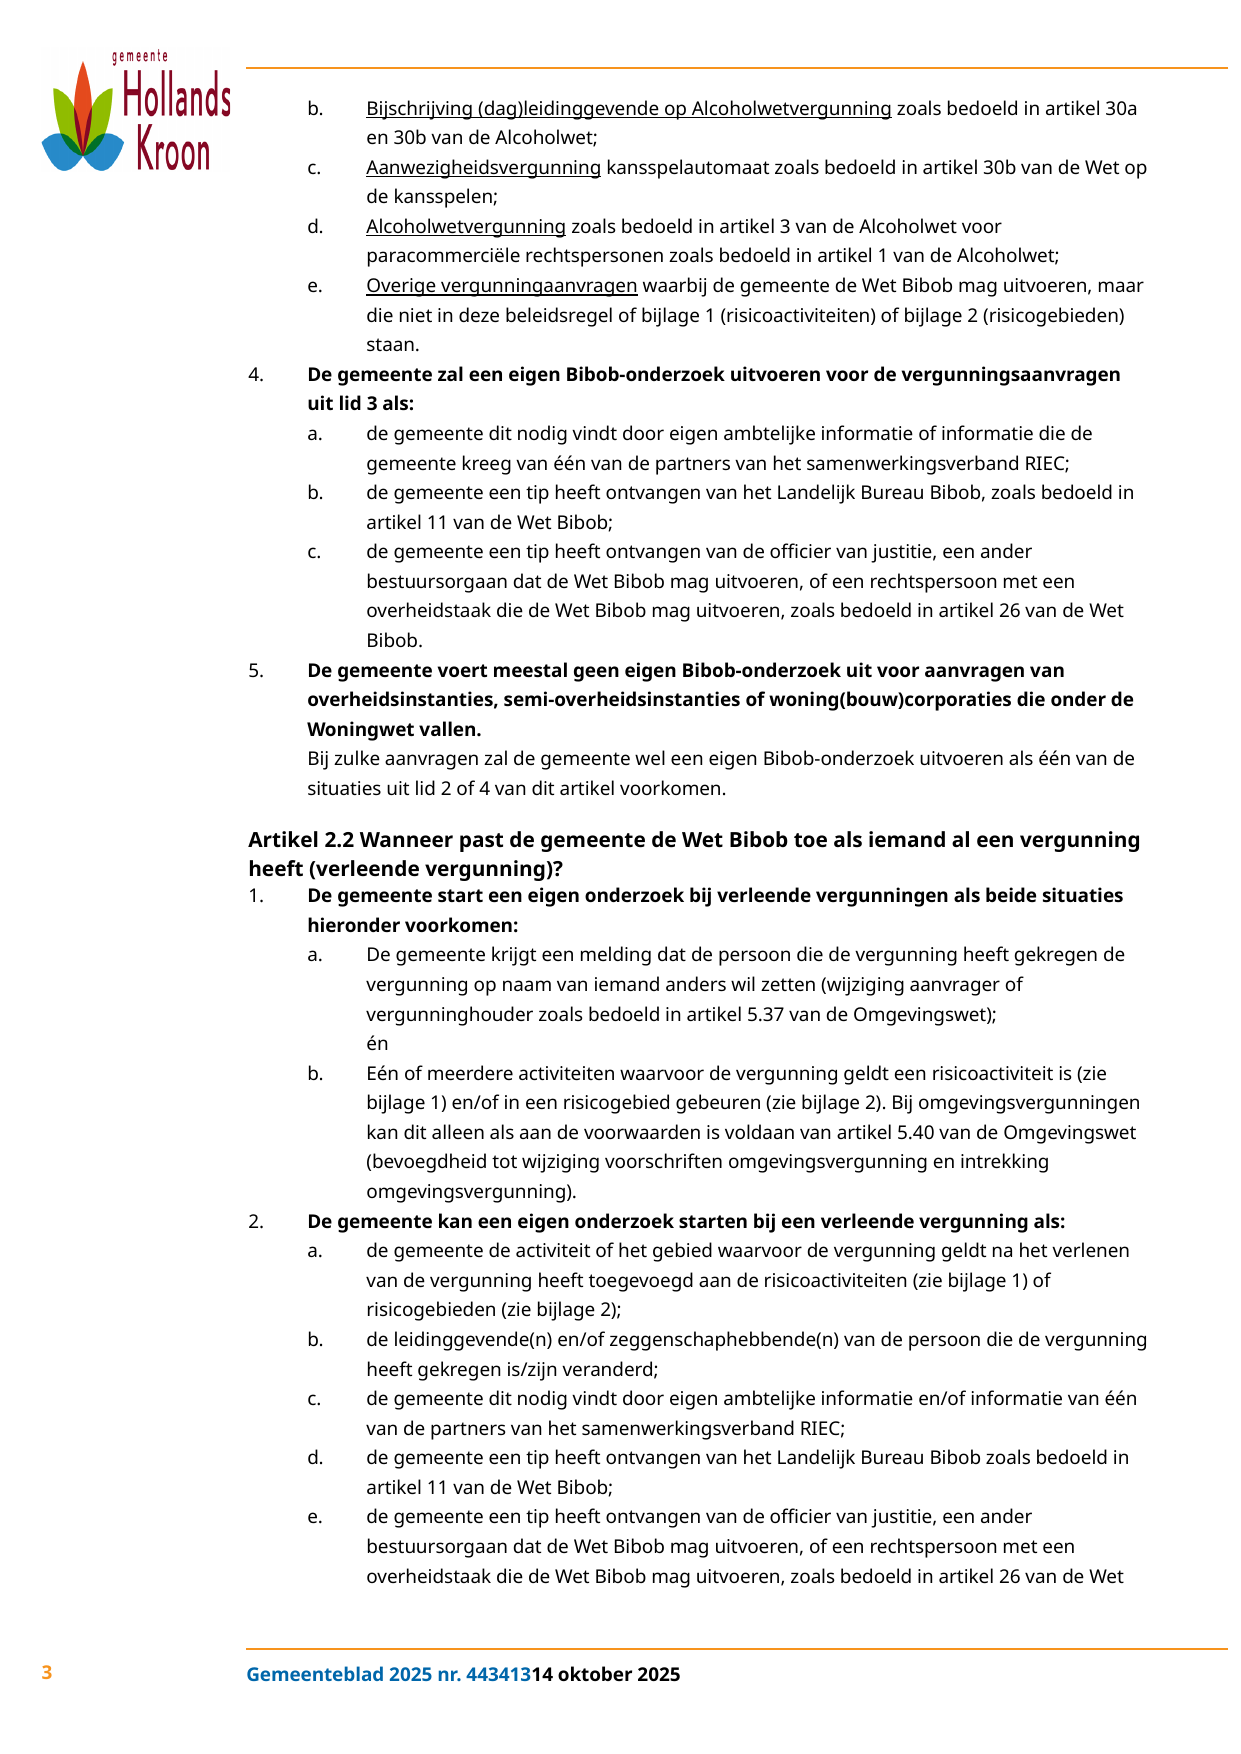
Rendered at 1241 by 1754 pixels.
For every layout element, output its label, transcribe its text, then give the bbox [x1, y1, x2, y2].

list de gemeente een tip heeft ontvangen van de officier van justitie, een ander bestuursorgaan dat de Wet Bibob mag uitvoeren, of een rechtspersoon met een overheidstaak die de Wet Bibob mag uitvoeren, zoals bedoeld in artikel 26 van de Wet Bibob. [307, 538, 1152, 653]
list de gemeente een tip heeft ontvangen van de officier van justitie, een ander bestuursorgaan dat de Wet Bibob mag uitvoeren, of een rechtspersoon met een overheidstaak die de Wet Bibob mag uitvoeren, zoals bedoeld in artikel 26 van de Wet [307, 1504, 1152, 1589]
list de leidinggevende(n) en/of zeggenschaphebbende(n) van de persoon die de vergunning heeft gekregen is/zijn veranderd; [307, 1326, 1152, 1382]
list de gemeente dit nodig vindt door eigen ambtelijke informatie of informatie die de gemeente kreeg van één van de partners van het samenwerkingsverband RIEC; [307, 420, 1152, 476]
list De gemeente krijgt een melding dat de persoon die de vergunning heeft gekregen de vergunning op naam van iemand anders wil zetten (wijziging aanvrager of vergunninghouder zoals bedoeld in artikel 5.37 van de Omgevingswet); [307, 942, 1152, 1027]
list de gemeente de activiteit of het gebied waarvoor de vergunning geldt na het verlenen van de vergunning heeft toegevoegd aan de risicoactiviteiten (zie bijlage 1) of risicogebieden (zie bijlage 2); [307, 1237, 1152, 1322]
list Overige vergunningaanvragen waarbij de gemeente de Wet Bibob mag uitvoeren, maar die niet in deze beleidsregel of bijlage 1 (risicoactiviteiten) of bijlage 2 (risicogebieden) staan. [307, 272, 1152, 357]
text Artikel 2.2 Wanneer past de gemeente de Wet Bibob toe als iemand al een vergunning heeft (verleende vergunning)? [248, 826, 1152, 882]
list De gemeente voert meestal geen eigen Bibob-onderzoek uit voor aanvragen van overheidsinstanties, semi-overheidsinstanties of woning(bouw)corporaties die onder de Woningwet vallen. [248, 657, 1152, 742]
list De gemeente zal een eigen Bibob-onderzoek uitvoeren voor de vergunningsaanvragen uit lid 3 als: [248, 361, 1152, 416]
list Alcoholwetvergunning zoals bedoeld in artikel 3 van de Alcoholwet voor paracommerciële rechtspersonen zoals bedoeld in artikel 1 van de Alcoholwet; [307, 213, 1152, 268]
list Aanwezigheidsvergunning kansspelautomaat zoals bedoeld in artikel 30b van de Wet op de kansspelen; [307, 154, 1152, 209]
list de gemeente een tip heeft ontvangen van het Landelijk Bureau Bibob, zoals bedoeld in artikel 11 van de Wet Bibob; [307, 479, 1152, 535]
list Eén of meerdere activiteiten waarvoor de vergunning geldt een risicoactiviteit is (zie bijlage 1) en/of in een risicogebied gebeuren (zie bijlage 2). Bij omgevingsvergunningen kan dit alleen als aan de voorwaarden is voldaan van artikel 5.40 van de Omgevingswet (bevoegdheid tot wijziging voorschriften omgevingsvergunning en intrekking omgevingsvergunning). [307, 1060, 1152, 1204]
list de gemeente dit nodig vindt door eigen ambtelijke informatie en/of informatie van één van de partners van het samenwerkingsverband RIEC; [307, 1385, 1152, 1441]
list De gemeente kan een eigen onderzoek starten bij een verleende vergunning als: [248, 1208, 1152, 1234]
list De gemeente start een eigen onderzoek bij verleende vergunningen als beide situaties hieronder voorkomen: [248, 882, 1152, 938]
list én [307, 1030, 1152, 1056]
list de gemeente een tip heeft ontvangen van het Landelijk Bureau Bibob zoals bedoeld in artikel 11 van de Wet Bibob; [307, 1444, 1152, 1500]
picture [41, 47, 231, 172]
list Bij zulke aanvragen zal de gemeente wel een eigen Bibob-onderzoek uitvoeren als één van de situaties uit lid 2 of 4 van dit artikel voorkomen. [248, 746, 1152, 801]
list Bijschrijving (dag)leidinggevende op Alcoholwetvergunning zoals bedoeld in artikel 30a en 30b van de Alcoholwet; [307, 95, 1152, 150]
